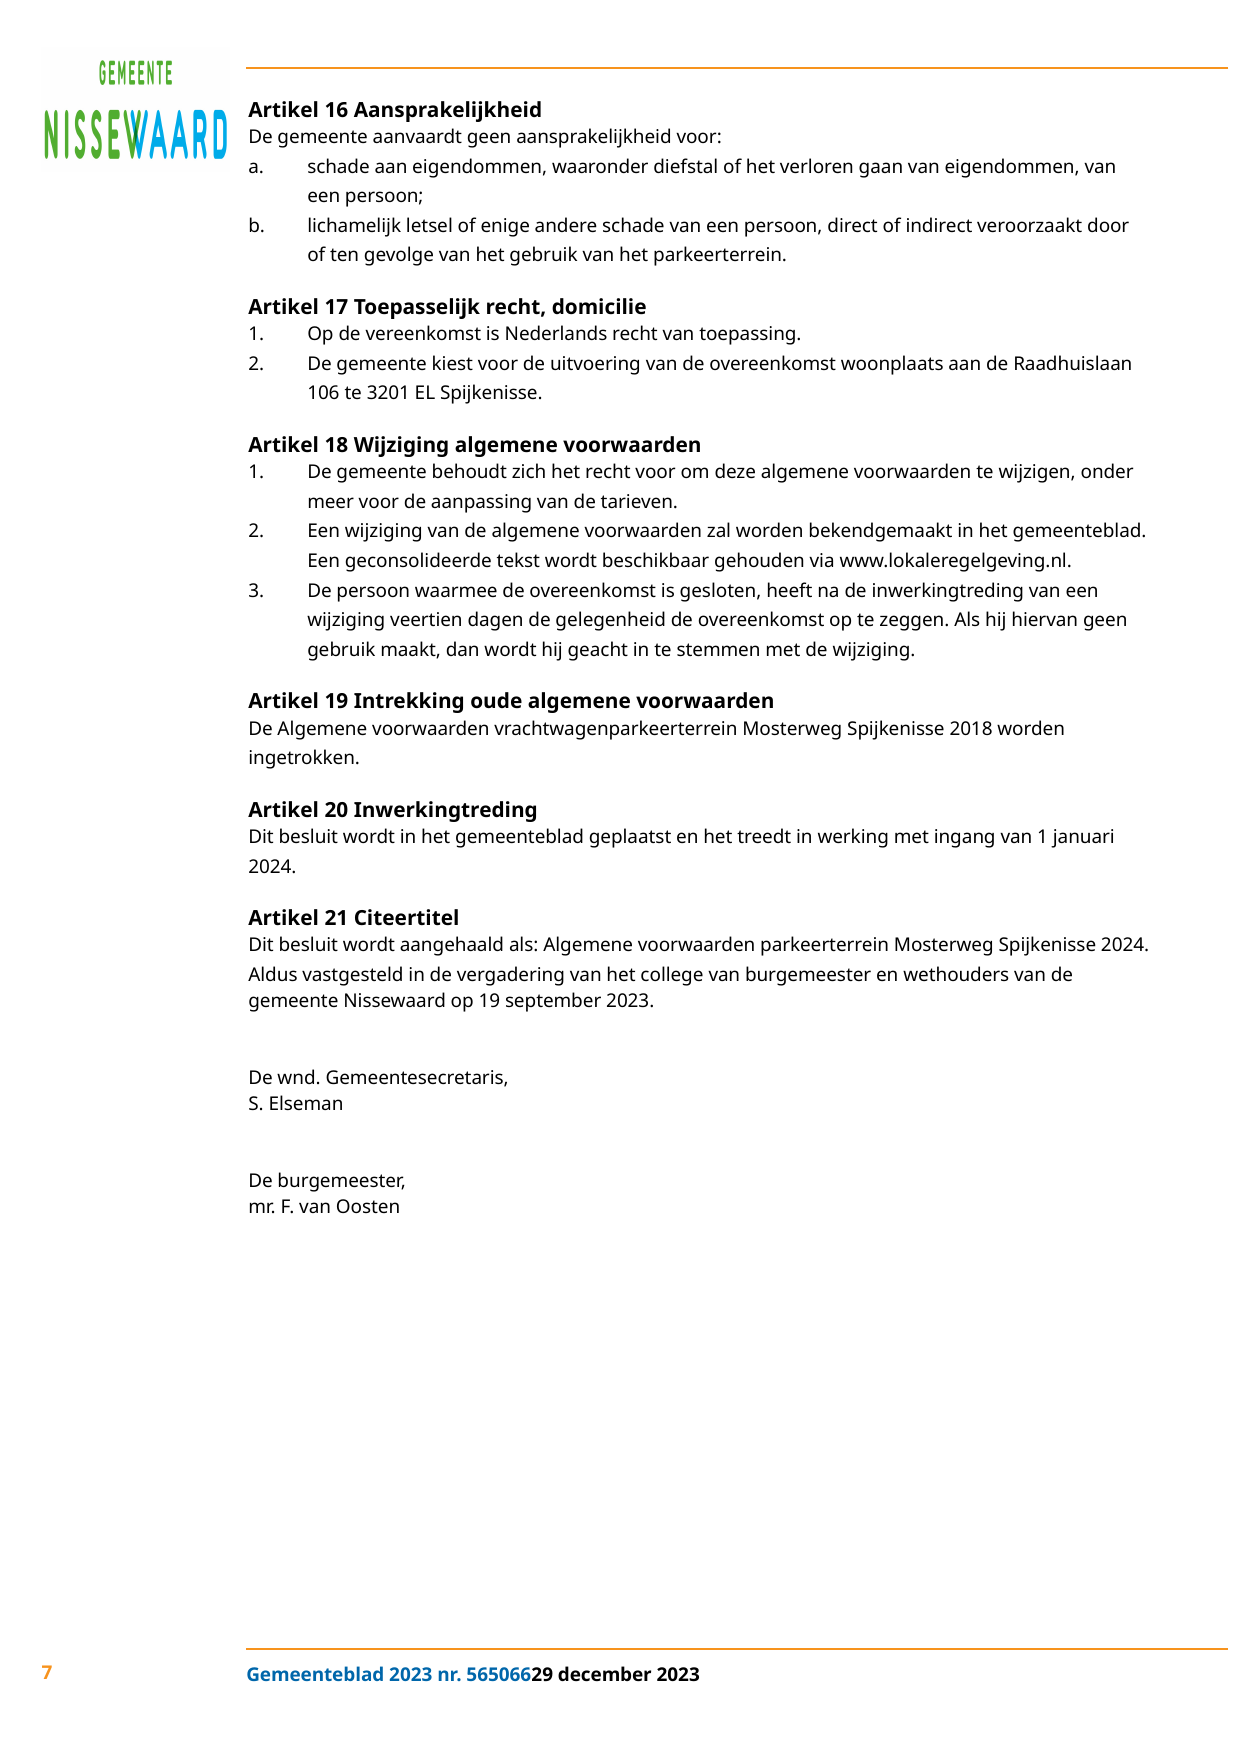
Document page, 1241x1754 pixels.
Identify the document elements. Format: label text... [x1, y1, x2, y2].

text S. Elseman [248, 1090, 1152, 1116]
text mr. F. van Oosten [248, 1193, 1152, 1218]
text De gemeente aanvaardt geen aansprakelijkheid voor: [248, 123, 1152, 149]
text De wnd. Gemeentesecretaris, [248, 1064, 1152, 1090]
text De Algemene voorwaarden vrachtwagenparkeerterrein Mosterweg Spijkenisse 2018 worden ingetrokken. [248, 715, 1152, 770]
text Artikel 17 Toepasselijk recht, domicilie [248, 292, 1152, 320]
list lichamelijk letsel of enige andere schade van een persoon, direct of indirect veroorzaakt door of ten gevolge van het gebruik van het parkeerterrein. [248, 212, 1152, 267]
text Artikel 18 Wijziging algemene voorwaarden [248, 430, 1152, 458]
text Aldus vastgesteld in de vergadering van het college van burgemeester en wethouders van de gemeente Nissewaard op 19 september 2023. [248, 961, 1152, 1013]
text Dit besluit wordt aangehaald als: Algemene voorwaarden parkeerterrein Mosterweg Spijkenisse 2024. [248, 932, 1152, 957]
text Artikel 16 Aansprakelijkheid [248, 95, 1152, 123]
text Artikel 19 Intrekking oude algemene voorwaarden [248, 686, 1152, 715]
list De persoon waarmee de overeenkomst is gesloten, heeft na de inwerkingtreding van een wijziging veertien dagen de gelegenheid de overeenkomst op te zeggen. Als hij hiervan geen gebruik maakt, dan wordt hij geacht in te stemmen met de wijziging. [248, 577, 1152, 662]
text Artikel 20 Inwerkingtreding [248, 795, 1152, 823]
list De gemeente kiest voor de uitvoering van de overeenkomst woonplaats aan de Raadhuislaan 106 te 3201 EL Spijkenisse. [248, 350, 1152, 405]
list schade aan eigendommen, waaronder diefstal of het verloren gaan van eigendommen, van een persoon; [248, 153, 1152, 208]
text De burgemeester, [248, 1167, 1152, 1193]
list De gemeente behoudt zich het recht voor om deze algemene voorwaarden te wijzigen, onder meer voor de aanpassing van de tarieven. [248, 458, 1152, 514]
list Op de vereenkomst is Nederlands recht van toepassing. [248, 320, 1152, 346]
text Artikel 21 Citeertitel [248, 903, 1152, 932]
list Een wijziging van de algemene voorwaarden zal worden bekendgemaakt in het gemeenteblad. Een geconsolideerde tekst wordt beschikbaar gehouden via www.lokaleregelgeving.nl. [248, 518, 1152, 573]
picture [41, 47, 231, 172]
text Dit besluit wordt in het gemeenteblad geplaatst en het treedt in werking met ingang van 1 januari 2024. [248, 823, 1152, 878]
